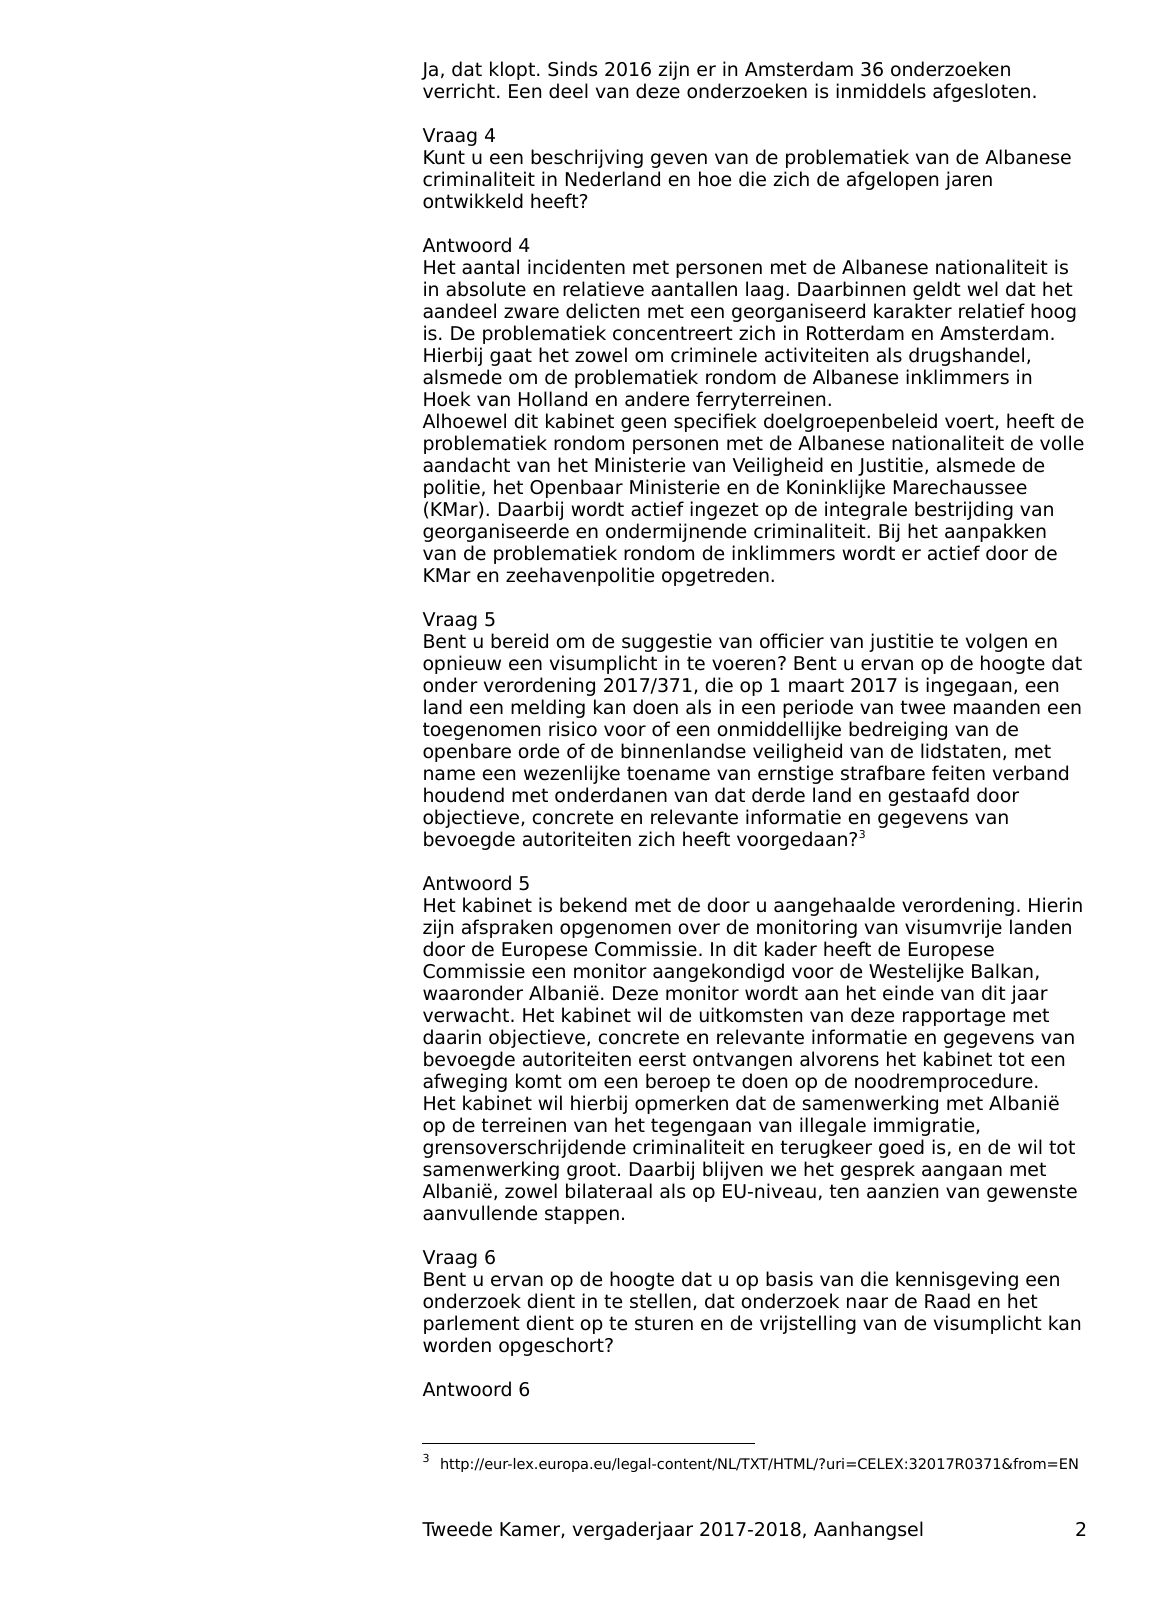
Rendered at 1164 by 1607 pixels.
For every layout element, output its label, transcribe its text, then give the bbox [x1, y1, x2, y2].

text Het aantal incidenten met personen met de Albanese nationaliteit is in absolute en relatieve aantallen laag. Daarbinnen geldt wel dat het aandeel zware delicten met een georganiseerd karakter relatief hoog is. De problematiek concentreert zich in Rotterdam en Amsterdam. Hierbij gaat het zowel om criminele activiteiten als drugshandel, alsmede om de problematiek rondom de Albanese inklimmers in Hoek van Holland en andere ferryterreinen. [422, 257, 1087, 411]
text Antwoord 6 [422, 1379, 1087, 1401]
text Vraag 5 [422, 609, 1087, 631]
text Het kabinet wil hierbij opmerken dat de samenwerking met Albanië op de terreinen van het tegengaan van illegale immigratie, grensoverschrijdende criminaliteit en terugkeer goed is, en de wil tot samenwerking groot. Daarbij blijven we het gesprek aangaan met Albanië, zowel bilateraal als op EU-niveau, ten aanzien van gewenste aanvullende stappen. [422, 1093, 1087, 1225]
text Kunt u een beschrijving geven van de problematiek van de Albanese criminaliteit in Nederland en hoe die zich de afgelopen jaren ontwikkeld heeft? [422, 147, 1087, 213]
text Ja, dat klopt. Sinds 2016 zijn er in Amsterdam 36 onderzoeken verricht. Een deel van deze onderzoeken is inmiddels afgesloten. [422, 59, 1087, 103]
text Bent u bereid om de suggestie van officier van justitie te volgen en opnieuw een visumplicht in te voeren? Bent u ervan op de hoogte dat onder verordening 2017/371, die op 1 maart 2017 is ingegaan, een land een melding kan doen als in een periode van twee maanden een toegenomen risico voor of een onmiddellijke bedreiging van de openbare orde of de binnenlandse veiligheid van de lidstaten, met name een wezenlijke toename van ernstige strafbare feiten verband houdend met onderdanen van dat derde land en gestaafd door objectieve, concrete en relevante informatie en gegevens van bevoegde autoriteiten zich heeft voorgedaan? [422, 631, 1087, 851]
text Vraag 4 [422, 125, 1087, 147]
text Bent u ervan op de hoogte dat u op basis van die kennisgeving een onderzoek dient in te stellen, dat onderzoek naar de Raad en het parlement dient op te sturen en de vrijstelling van de visumplicht kan worden opgeschort? [422, 1269, 1087, 1357]
text Antwoord 4 [422, 235, 1087, 257]
text Vraag 6 [422, 1247, 1087, 1269]
text http://eur-lex.europa.eu/legal-content/NL/TXT/HTML/?uri=CELEX:32017R0371&from=EN [422, 1452, 1087, 1474]
text Het kabinet is bekend met de door u aangehaalde verordening. Hierin zijn afspraken opgenomen over de monitoring van visumvrije landen door de Europese Commissie. In dit kader heeft de Europese Commissie een monitor aangekondigd voor de Westelijke Balkan, waaronder Albanië. Deze monitor wordt aan het einde van dit jaar verwacht. Het kabinet wil de uitkomsten van deze rapportage met daarin objectieve, concrete en relevante informatie en gegevens van bevoegde autoriteiten eerst ontvangen alvorens het kabinet tot een afweging komt om een beroep te doen op de noodremprocedure. [422, 895, 1087, 1093]
text Alhoewel dit kabinet geen specifiek doelgroepenbeleid voert, heeft de problematiek rondom personen met de Albanese nationaliteit de volle aandacht van het Ministerie van Veiligheid en Justitie, alsmede de politie, het Openbaar Ministerie en de Koninklijke Marechaussee (KMar). Daarbij wordt actief ingezet op de integrale bestrijding van georganiseerde en ondermijnende criminaliteit. Bij het aanpakken van de problematiek rondom de inklimmers wordt er actief door de KMar en zeehavenpolitie opgetreden. [422, 411, 1087, 587]
text Antwoord 5 [422, 873, 1087, 895]
